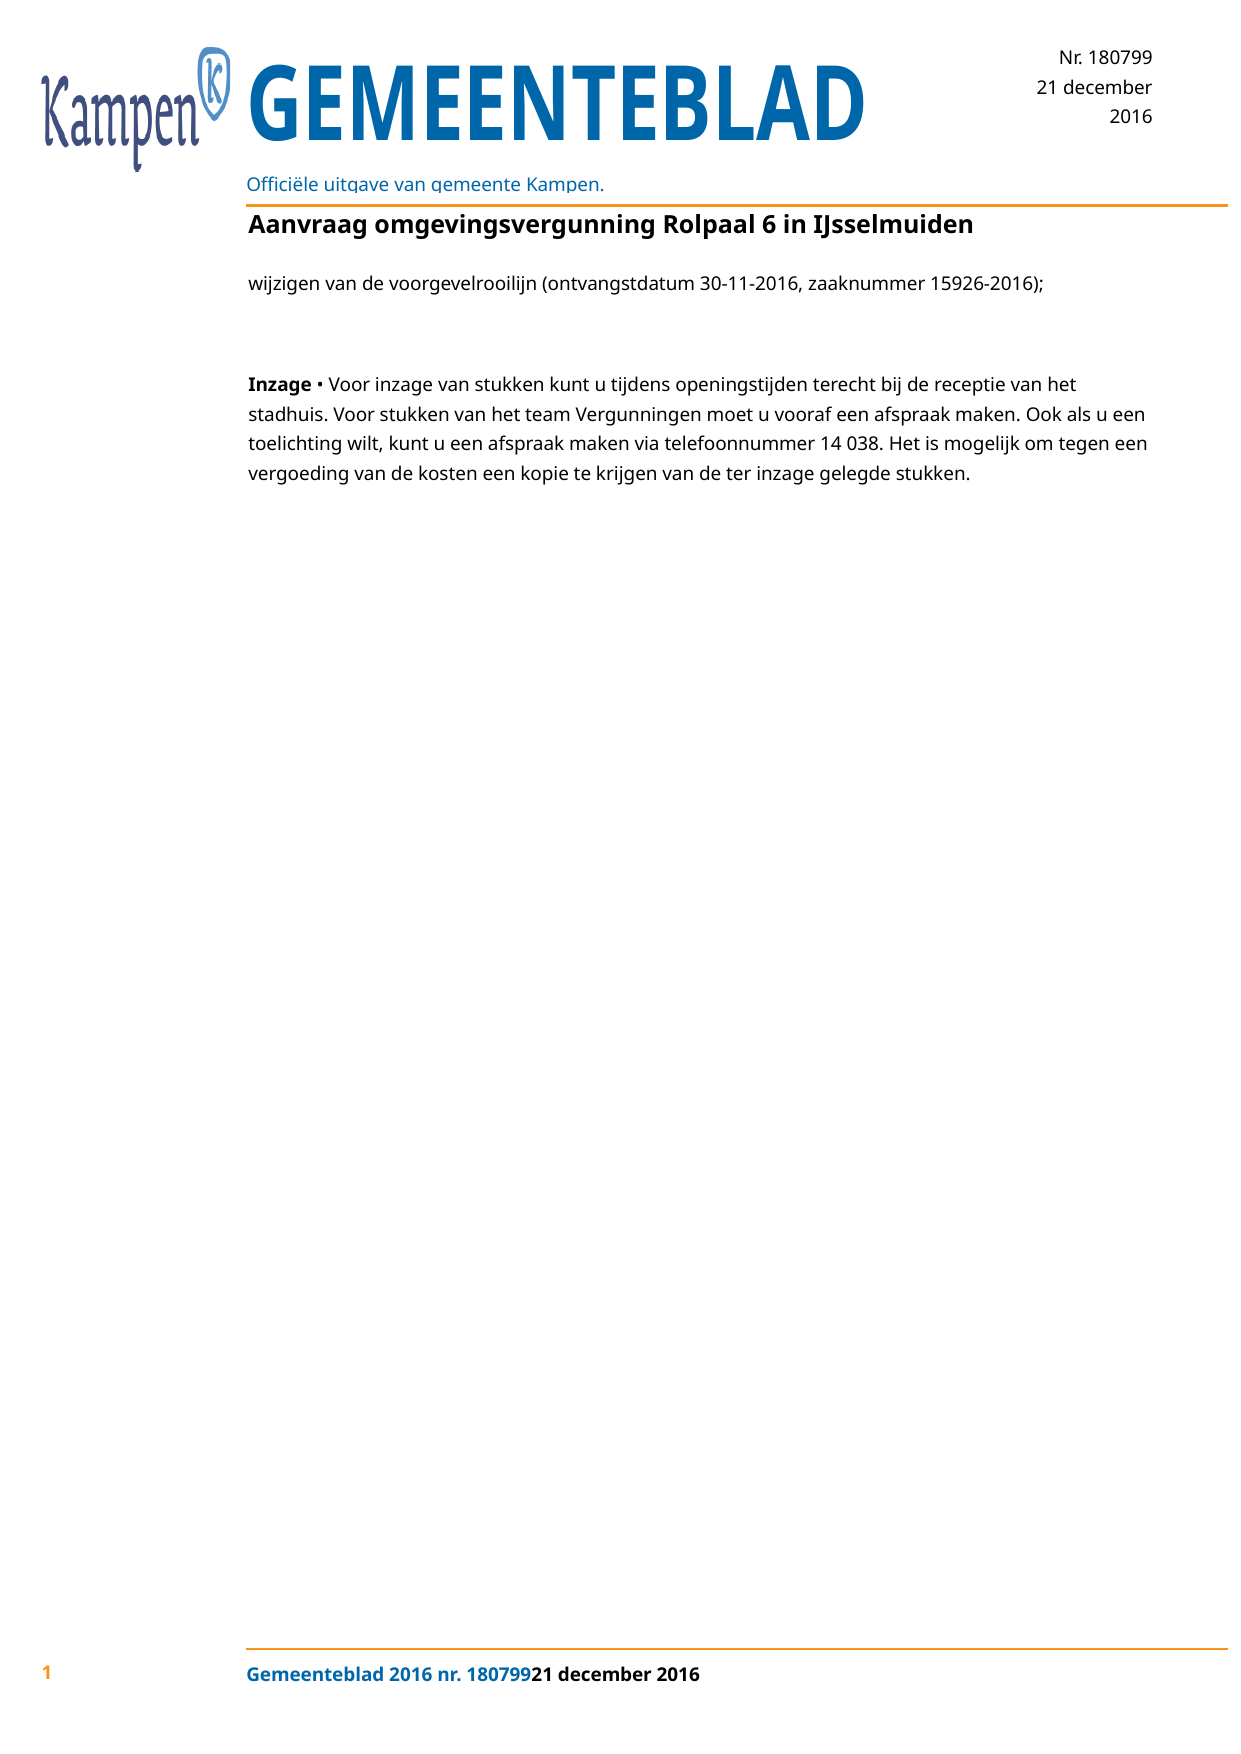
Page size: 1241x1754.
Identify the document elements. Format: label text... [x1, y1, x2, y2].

text wijzigen van de voorgevelrooilijn (ontvangstdatum 30-11-2016, zaaknummer 15926-2016); [248, 270, 1152, 296]
picture [41, 47, 231, 172]
text Inzage • Voor inzage van stukken kunt u tijdens openingstijden terecht bij de receptie van het stadhuis. Voor stukken van het team Vergunningen moet u vooraf een afspraak maken. Ook als u een toelichting wilt, kunt u een afspraak maken via telefoonnummer 14 038. Het is mogelijk om tegen een vergoeding van de kosten een kopie te krijgen van de ter inzage gelegde stukken. [248, 371, 1152, 486]
text Aanvraag omgevingsvergunning Rolpaal 6 in IJsselmuiden [248, 207, 1152, 241]
